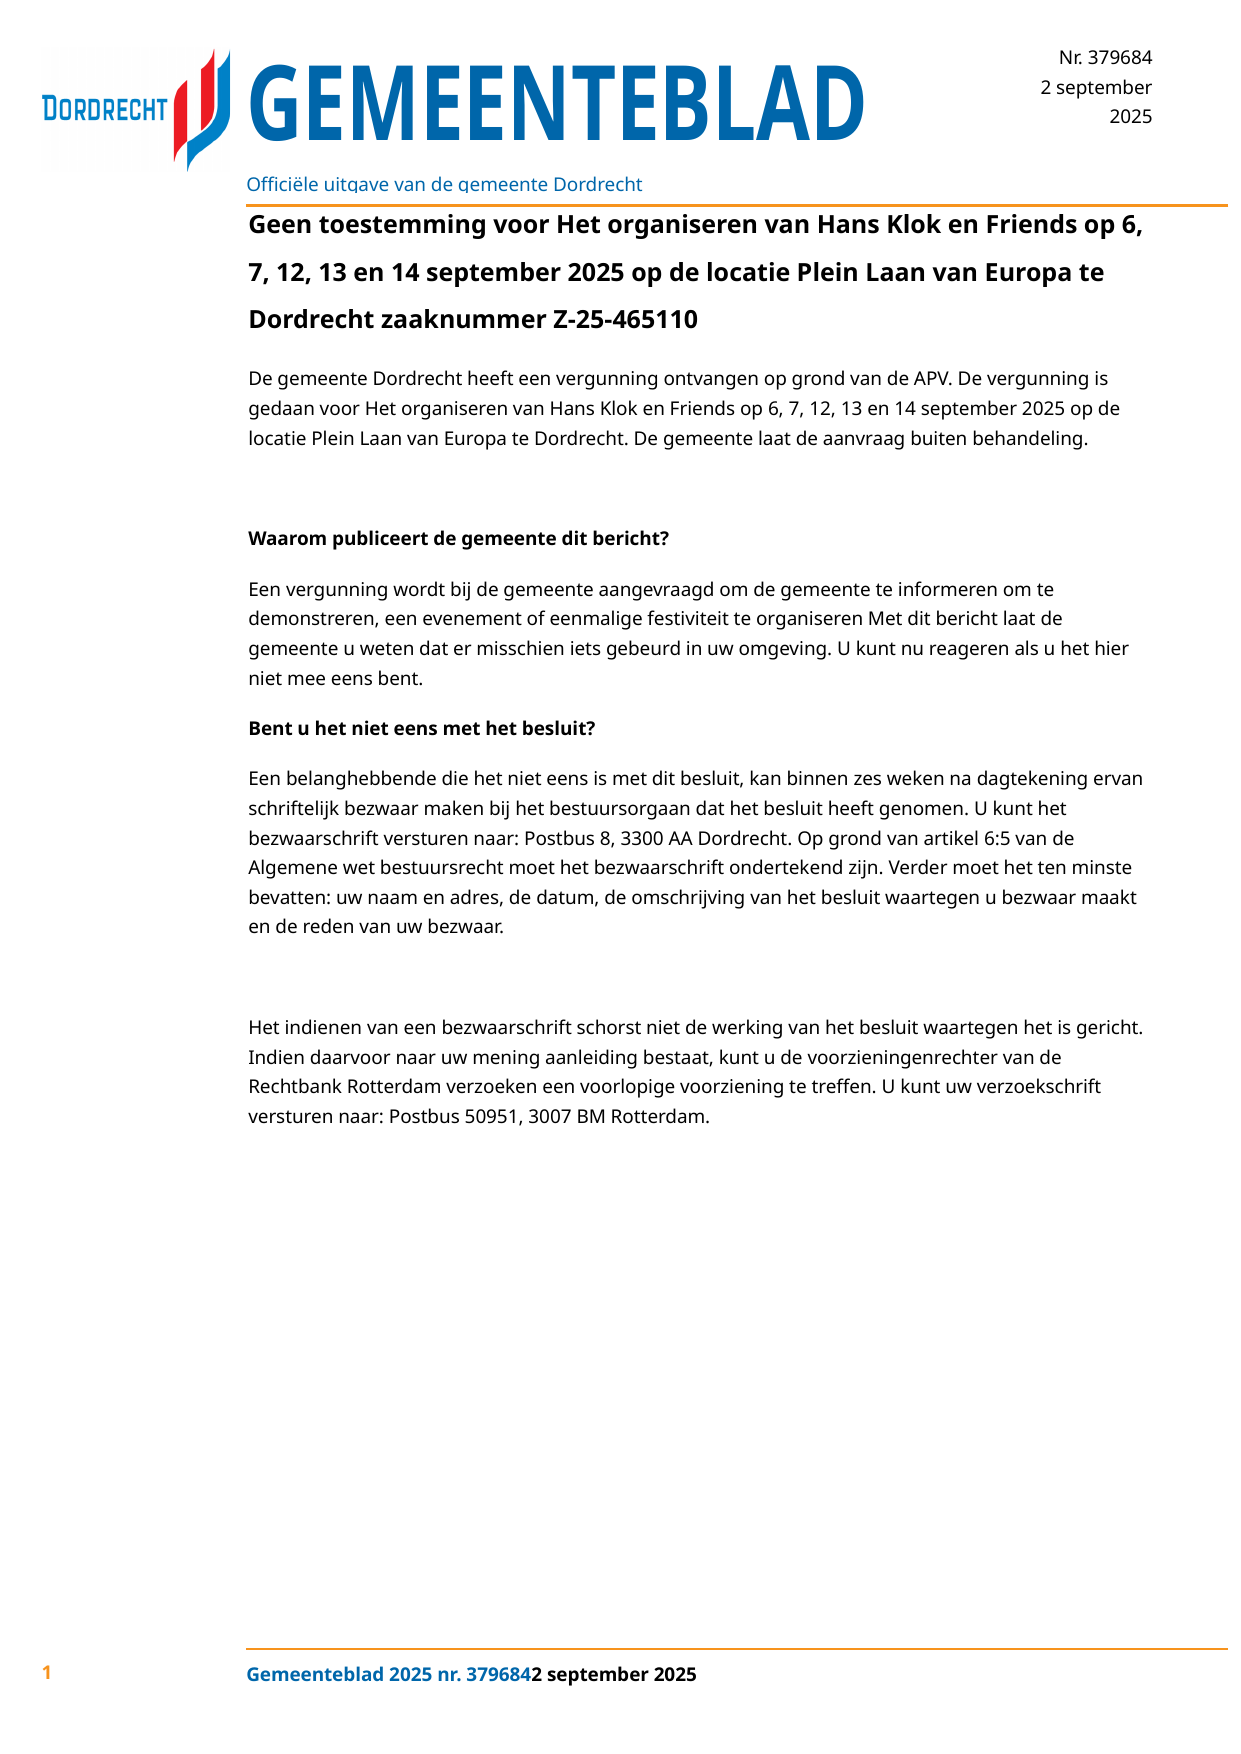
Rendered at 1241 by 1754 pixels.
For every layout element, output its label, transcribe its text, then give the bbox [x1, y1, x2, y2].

text Bent u het niet eens met het besluit? [248, 715, 1152, 741]
text Een vergunning wordt bij de gemeente aangevraagd om de gemeente te informeren om te demonstreren, een evenement of eenmalige festiviteit te organiseren Met dit bericht laat de gemeente u weten dat er misschien iets gebeurd in uw omgeving. U kunt nu reageren als u het hier niet mee eens bent. [248, 576, 1152, 690]
text De gemeente Dordrecht heeft een vergunning ontvangen op grond van de APV. De vergunning is gedaan voor Het organiseren van Hans Klok en Friends op 6, 7, 12, 13 en 14 september 2025 op de locatie Plein Laan van Europa te Dordrecht. De gemeente laat de aanvraag buiten behandeling. [248, 366, 1152, 450]
text Een belanghebbende die het niet eens is met dit besluit, kan binnen zes weken na dagtekening ervan schriftelijk bezwaar maken bij het bestuursorgaan dat het besluit heeft genomen. U kunt het bezwaarschrift versturen naar: Postbus 8, 3300 AA Dordrecht. Op grond van artikel 6:5 van de Algemene wet bestuursrecht moet het bezwaarschrift ondertekend zijn. Verder moet het ten minste bevatten: uw naam en adres, de datum, de omschrijving van het besluit waartegen u bezwaar maakt en de reden van uw bezwaar. [248, 766, 1152, 939]
text Waarom publiceert de gemeente dit bericht? [248, 526, 1152, 551]
text Geen toestemming voor Het organiseren van Hans Klok en Friends op 6, 7, 12, 13 en 14 september 2025 op de locatie Plein Laan van Europa te Dordrecht zaaknummer Z-25-465110 [248, 207, 1152, 336]
picture [41, 47, 231, 172]
text Het indienen van een bezwaarschrift schorst niet de werking van het besluit waartegen het is gericht. Indien daarvoor naar uw mening aanleiding bestaat, kunt u de voorzieningenrechter van de Rechtbank Rotterdam verzoeken een voorlopige voorziening te treffen. U kunt uw verzoekschrift versturen naar: Postbus 50951, 3007 BM Rotterdam. [248, 1014, 1152, 1129]
